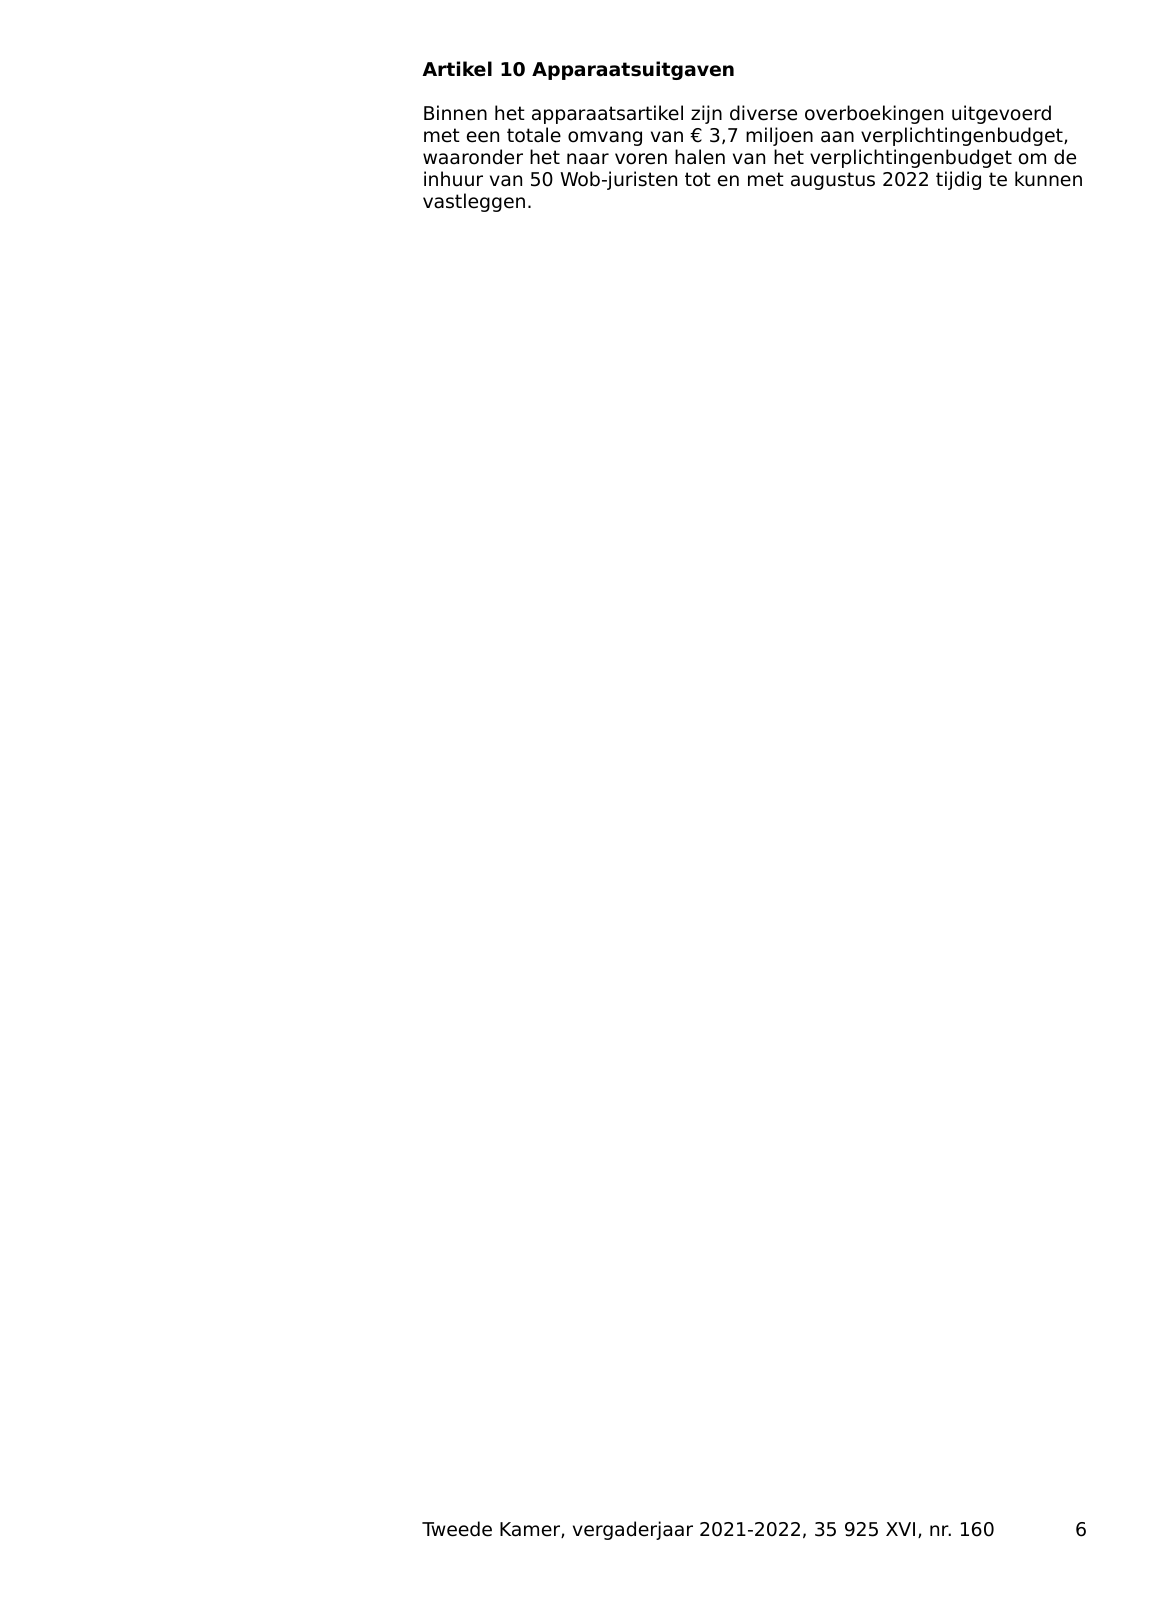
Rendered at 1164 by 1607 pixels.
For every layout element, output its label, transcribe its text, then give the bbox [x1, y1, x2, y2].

subtitle Artikel 10 Apparaatsuitgaven [422, 59, 1087, 81]
text Binnen het apparaatsartikel zijn diverse overboekingen uitgevoerd met een totale omvang van € 3,7 miljoen aan verplichtingenbudget, waaronder het naar voren halen van het verplichtingenbudget om de inhuur van 50 Wob-juristen tot en met augustus 2022 tijdig te kunnen vastleggen. [422, 103, 1087, 213]
